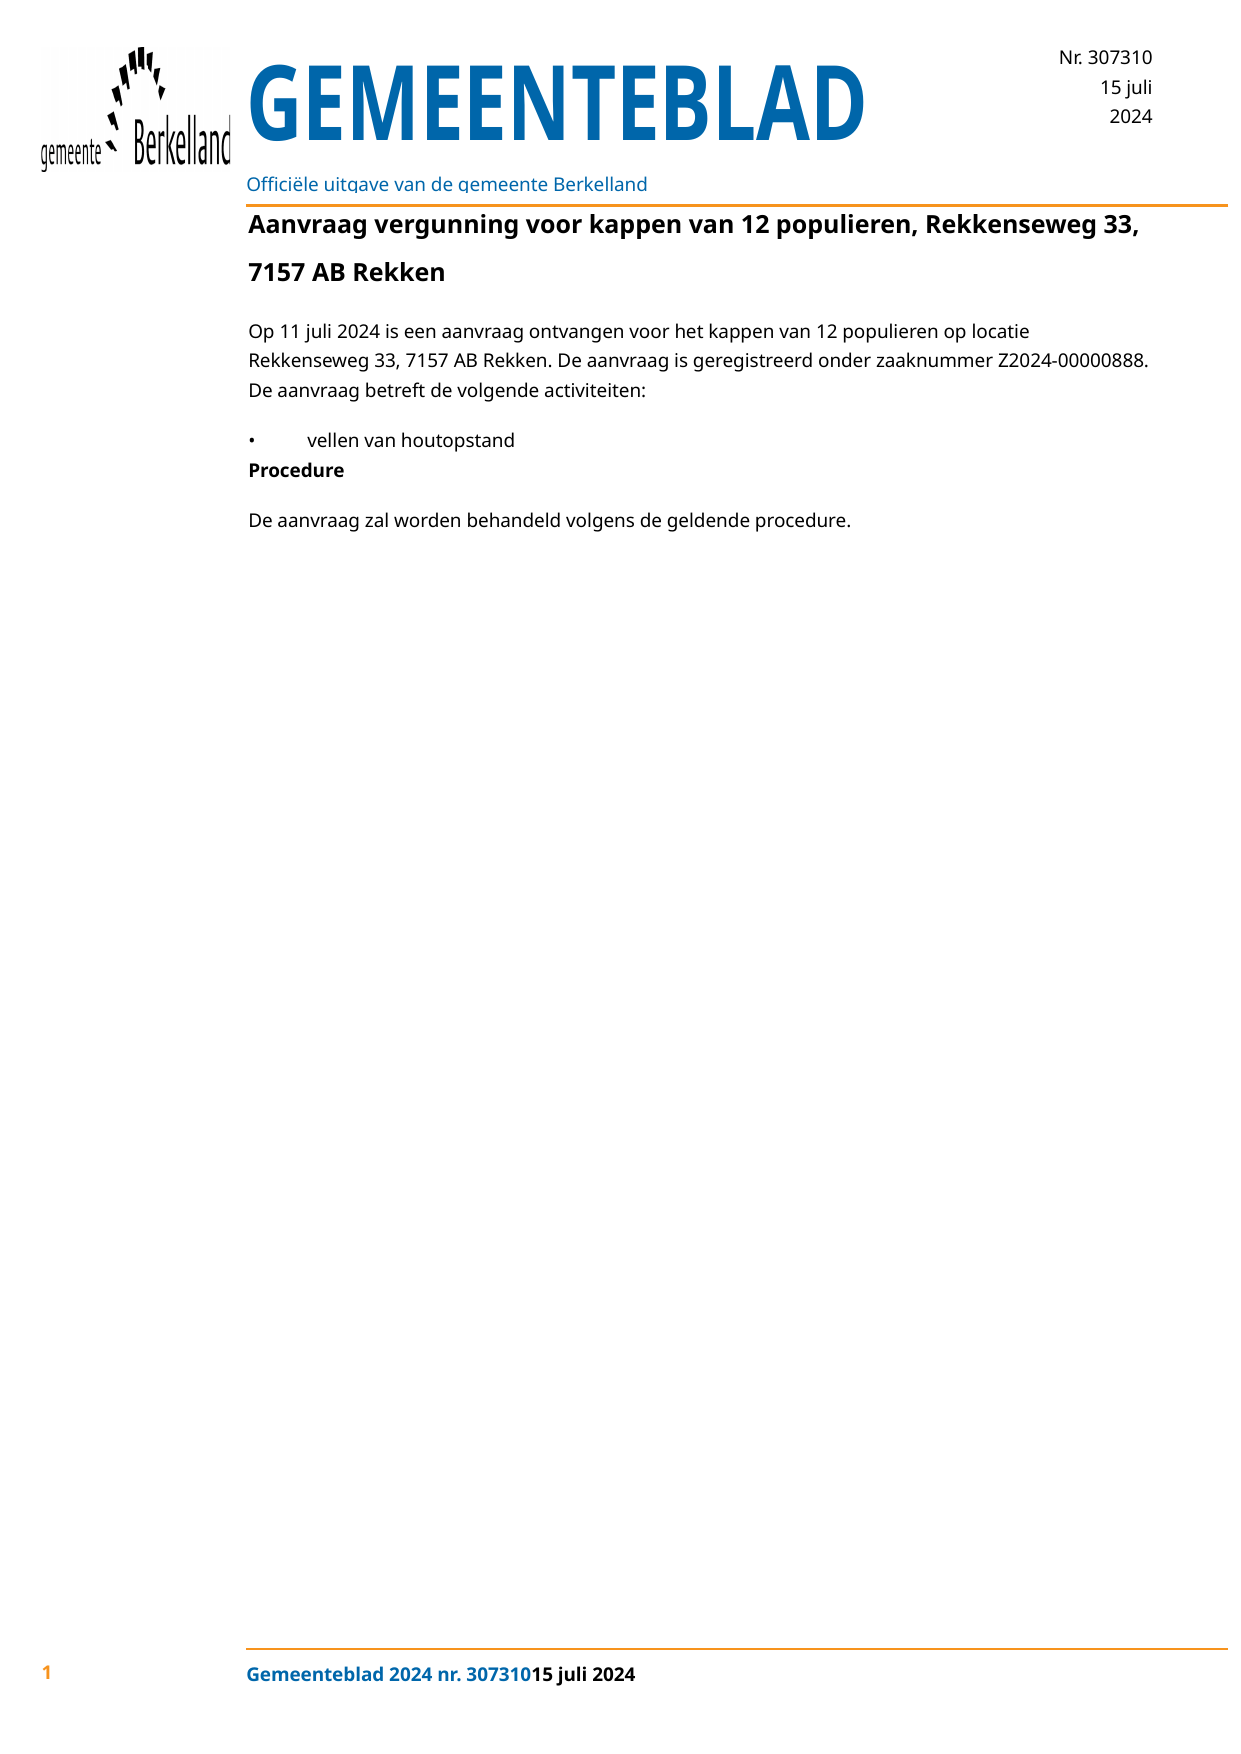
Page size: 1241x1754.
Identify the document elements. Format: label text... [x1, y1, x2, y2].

text Procedure [248, 457, 1152, 483]
text De aanvraag zal worden behandeld volgens de geldende procedure. [248, 507, 1152, 533]
text Op 11 juli 2024 is een aanvraag ontvangen voor het kappen van 12 populieren op locatie Rekkenseweg 33, 7157 AB Rekken. De aanvraag is geregistreerd onder zaaknummer Z2024-00000888. De aanvraag betreft de volgende activiteiten: [248, 318, 1152, 403]
picture [41, 47, 231, 172]
text Aanvraag vergunning voor kappen van 12 populieren, Rekkenseweg 33, 7157 AB Rekken [248, 207, 1152, 288]
list vellen van houtopstand [248, 427, 1152, 453]
